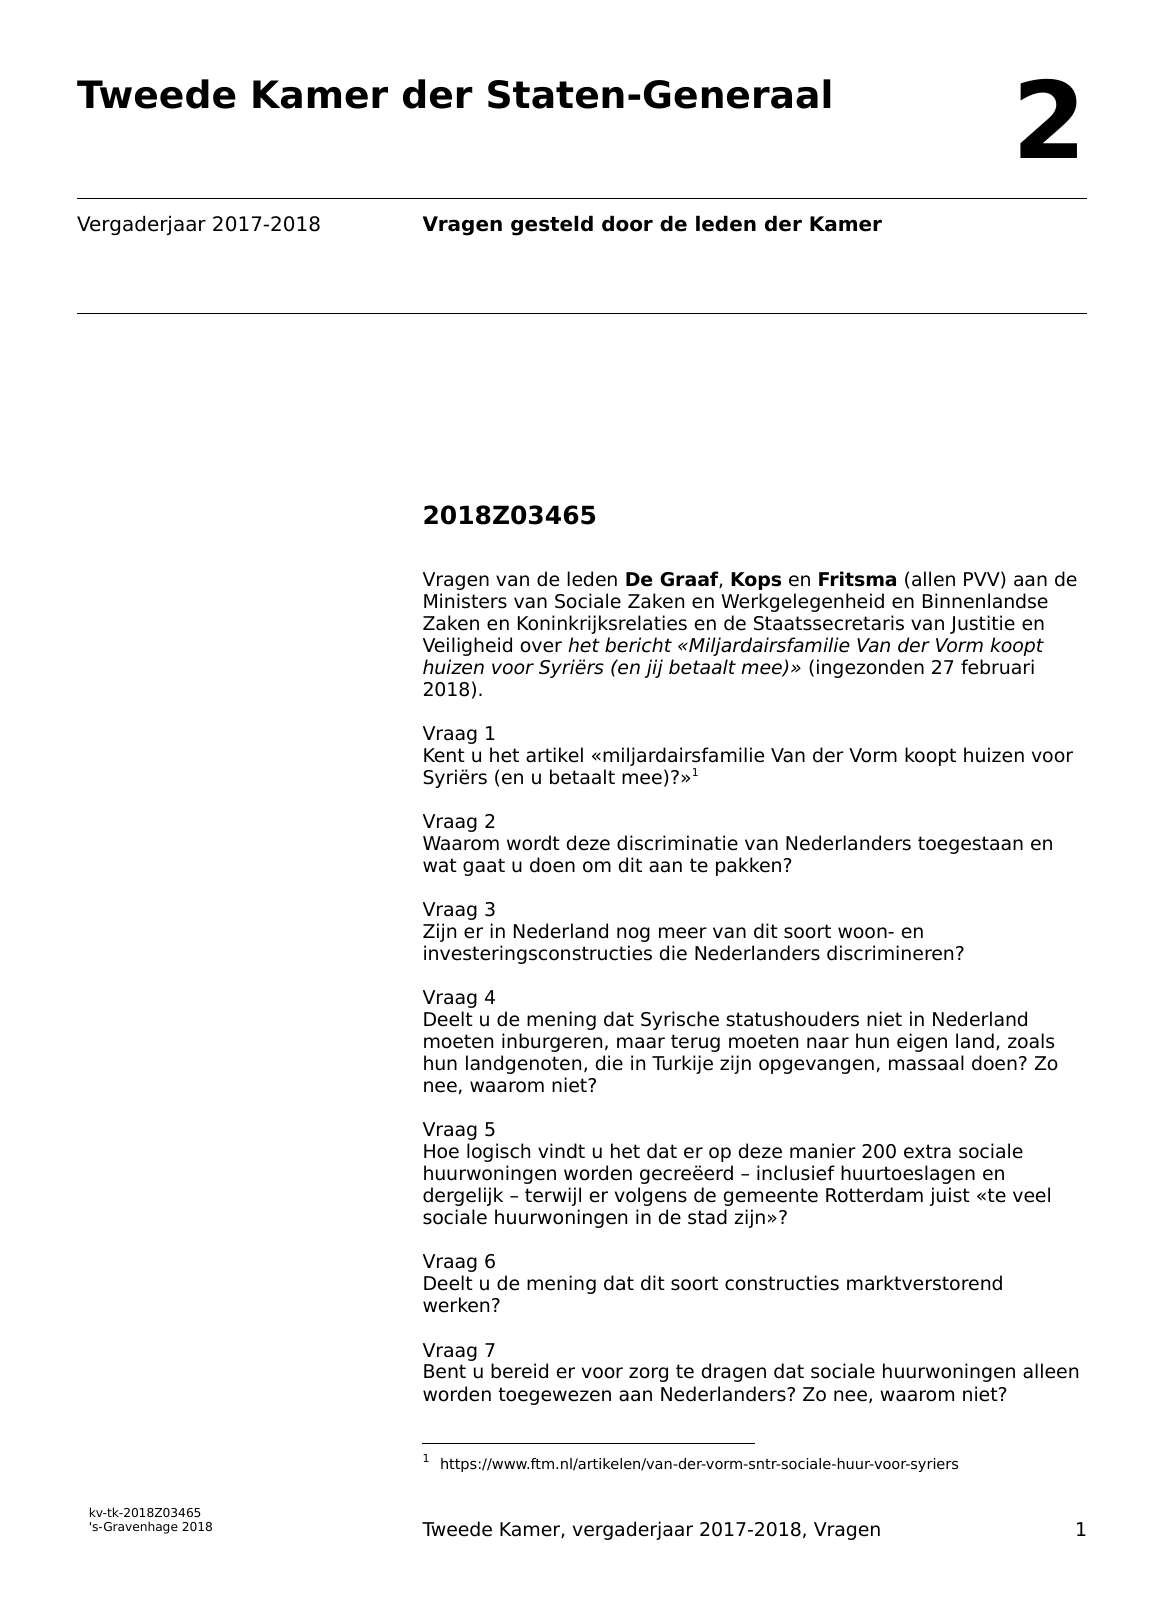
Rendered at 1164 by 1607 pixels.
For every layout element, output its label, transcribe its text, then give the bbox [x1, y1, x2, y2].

text Kent u het artikel «miljardairsfamilie Van der Vorm koopt huizen voor Syriërs (en u betaalt mee)?» [422, 745, 1087, 789]
text Vraag 4 [422, 987, 1087, 1009]
text Deelt u de mening dat dit soort constructies marktverstorend werken? [422, 1273, 1087, 1317]
table_cell Vergaderjaar 2017-2018 [77, 199, 422, 313]
text Vraag 1 [422, 723, 1087, 745]
text Waarom wordt deze discriminatie van Nederlanders toegestaan en wat gaat u doen om dit aan te pakken? [422, 833, 1087, 877]
text Deelt u de mening dat Syrische statushouders niet in Nederland moeten inburgeren, maar terug moeten naar hun eigen land, zoals hun landgenoten, die in Turkije zijn opgevangen, massaal doen? Zo nee, waarom niet? [422, 1009, 1087, 1097]
text Hoe logisch vindt u het dat er op deze manier 200 extra sociale huurwoningen worden gecreëerd – inclusief huurtoeslagen en dergelijk – terwijl er volgens de gemeente Rotterdam juist «te veel sociale huurwoningen in de stad zijn»? [422, 1141, 1087, 1229]
text Vraag 2 [422, 811, 1087, 833]
text Vraag 3 [422, 899, 1087, 921]
text Zijn er in Nederland nog meer van dit soort woon- en investeringsconstructies die Nederlanders discrimineren? [422, 921, 1087, 965]
text Vraag 5 [422, 1119, 1087, 1141]
table_header Tweede Kamer der Staten-Generaal [77, 59, 886, 198]
text Vraag 6 [422, 1251, 1087, 1273]
text 2018Z03465 [422, 501, 1087, 531]
text https://www.ftm.nl/artikelen/van-der-vorm-sntr-sociale-huur-voor-syriers [422, 1452, 1087, 1474]
text kv-tk-2018Z03465 [88, 1506, 323, 1520]
text Bent u bereid er voor zorg te dragen dat sociale huurwoningen alleen worden toegewezen aan Nederlanders? Zo nee, waarom niet? [422, 1361, 1087, 1405]
table_cell Vragen gesteld door de leden der Kamer [422, 199, 1087, 313]
text Vraag 7 [422, 1339, 1087, 1361]
table_header 2 [886, 59, 1087, 198]
text 's-Gravenhage 2018 [88, 1520, 323, 1534]
text Vragen van de leden De Graaf, Kops en Fritsma (allen PVV) aan de Ministers van Sociale Zaken en Werkgelegenheid en Binnenlandse Zaken en Koninkrijksrelaties en de Staatssecretaris van Justitie en Veiligheid over het bericht «Miljardairsfamilie Van der Vorm koopt huizen voor Syriërs (en jij betaalt mee)» (ingezonden 27 februari 2018). [422, 569, 1087, 701]
